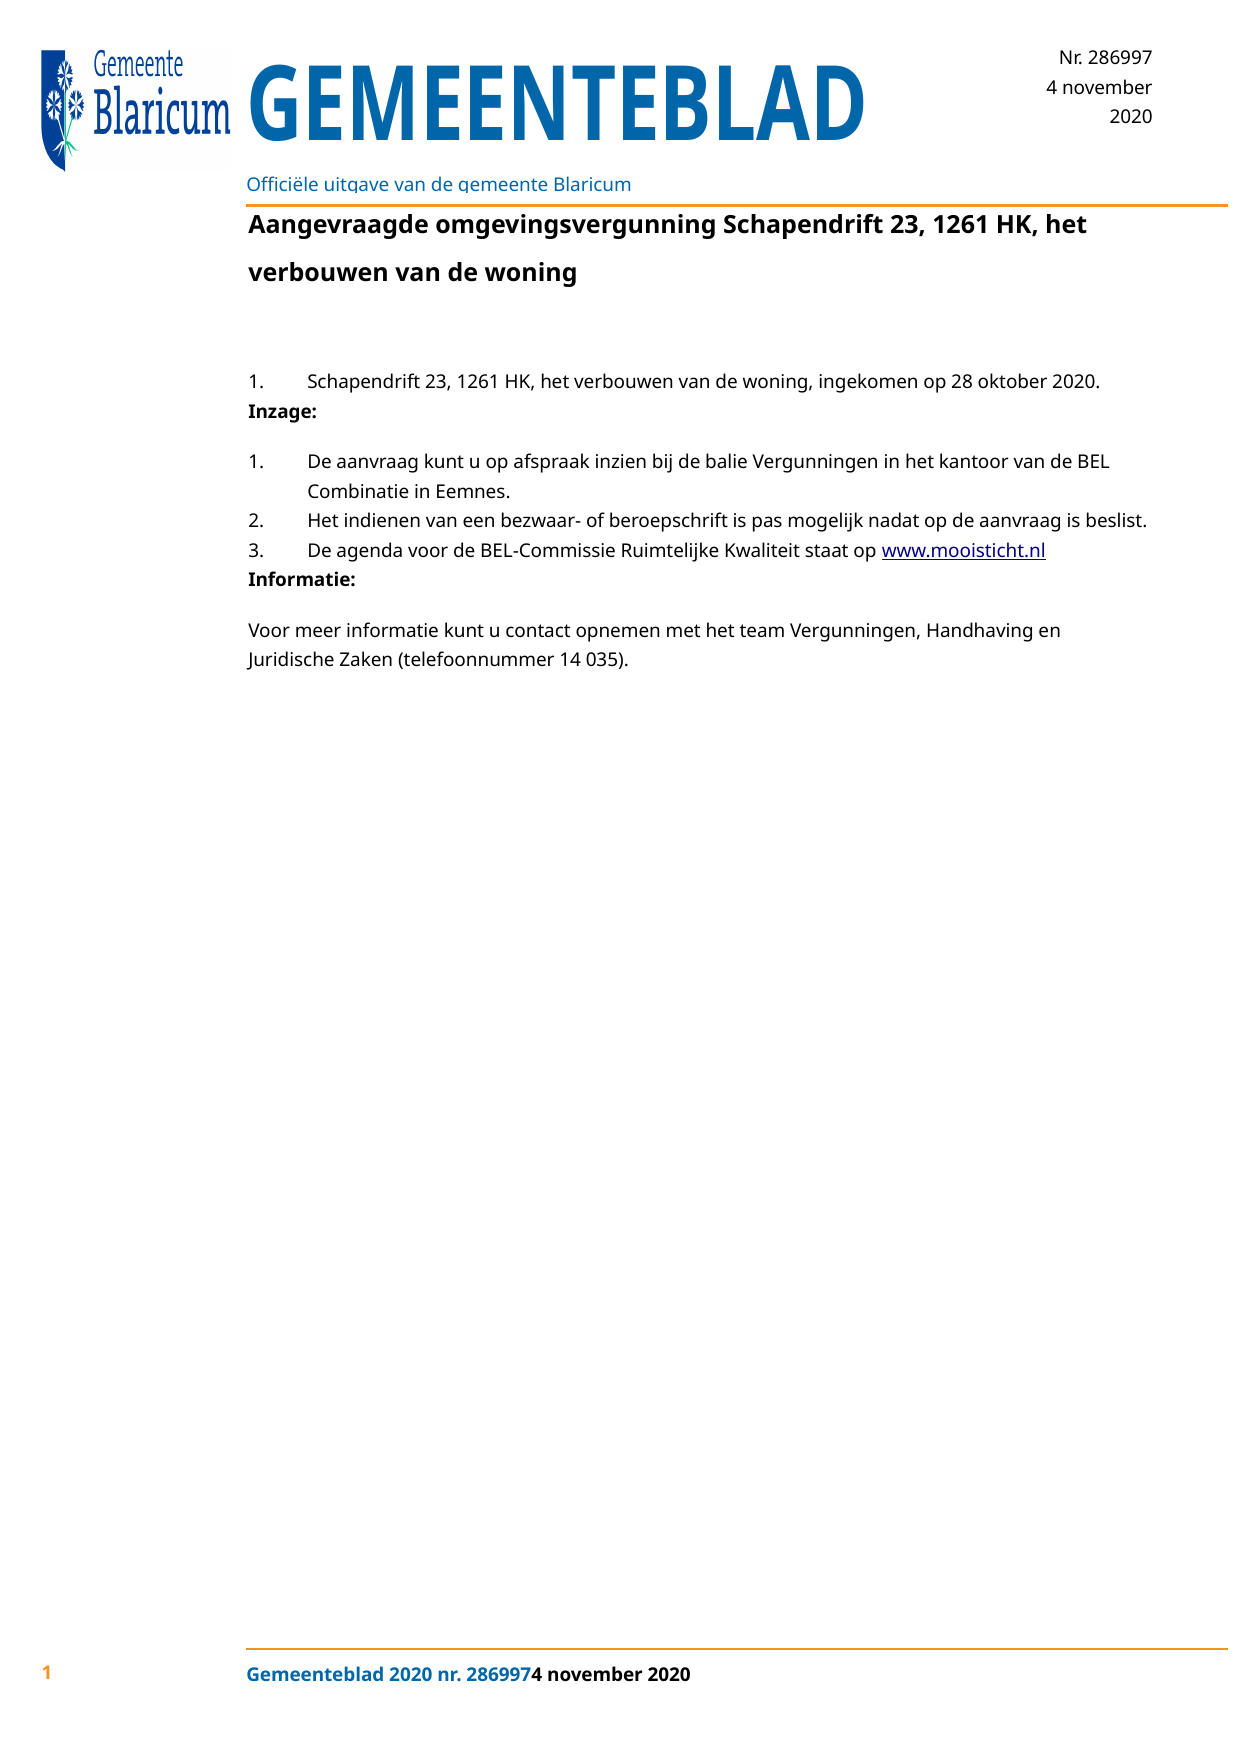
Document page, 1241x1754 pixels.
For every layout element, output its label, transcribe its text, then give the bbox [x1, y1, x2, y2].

text Inzage: [248, 398, 1152, 424]
list De agenda voor de BEL-Commissie Ruimtelijke Kwaliteit staat op www.mooisticht.nl [248, 537, 1152, 563]
text Informatie: [248, 567, 1152, 592]
text Voor meer informatie kunt u contact opnemen met het team Vergunningen, Handhaving en Juridische Zaken (telefoonnummer 14 035). [248, 617, 1152, 672]
list De aanvraag kunt u op afspraak inzien bij de balie Vergunningen in het kantoor van de BEL Combinatie in Eemnes. [248, 448, 1152, 504]
list Het indienen van een bezwaar- of beroepschrift is pas mogelijk nadat op de aanvraag is beslist. [248, 507, 1152, 533]
text Aangevraagde omgevingsvergunning Schapendrift 23, 1261 HK, het verbouwen van de woning [248, 207, 1152, 288]
picture [41, 47, 231, 172]
list Schapendrift 23, 1261 HK, het verbouwen van de woning, ingekomen op 28 oktober 2020. [248, 368, 1152, 394]
